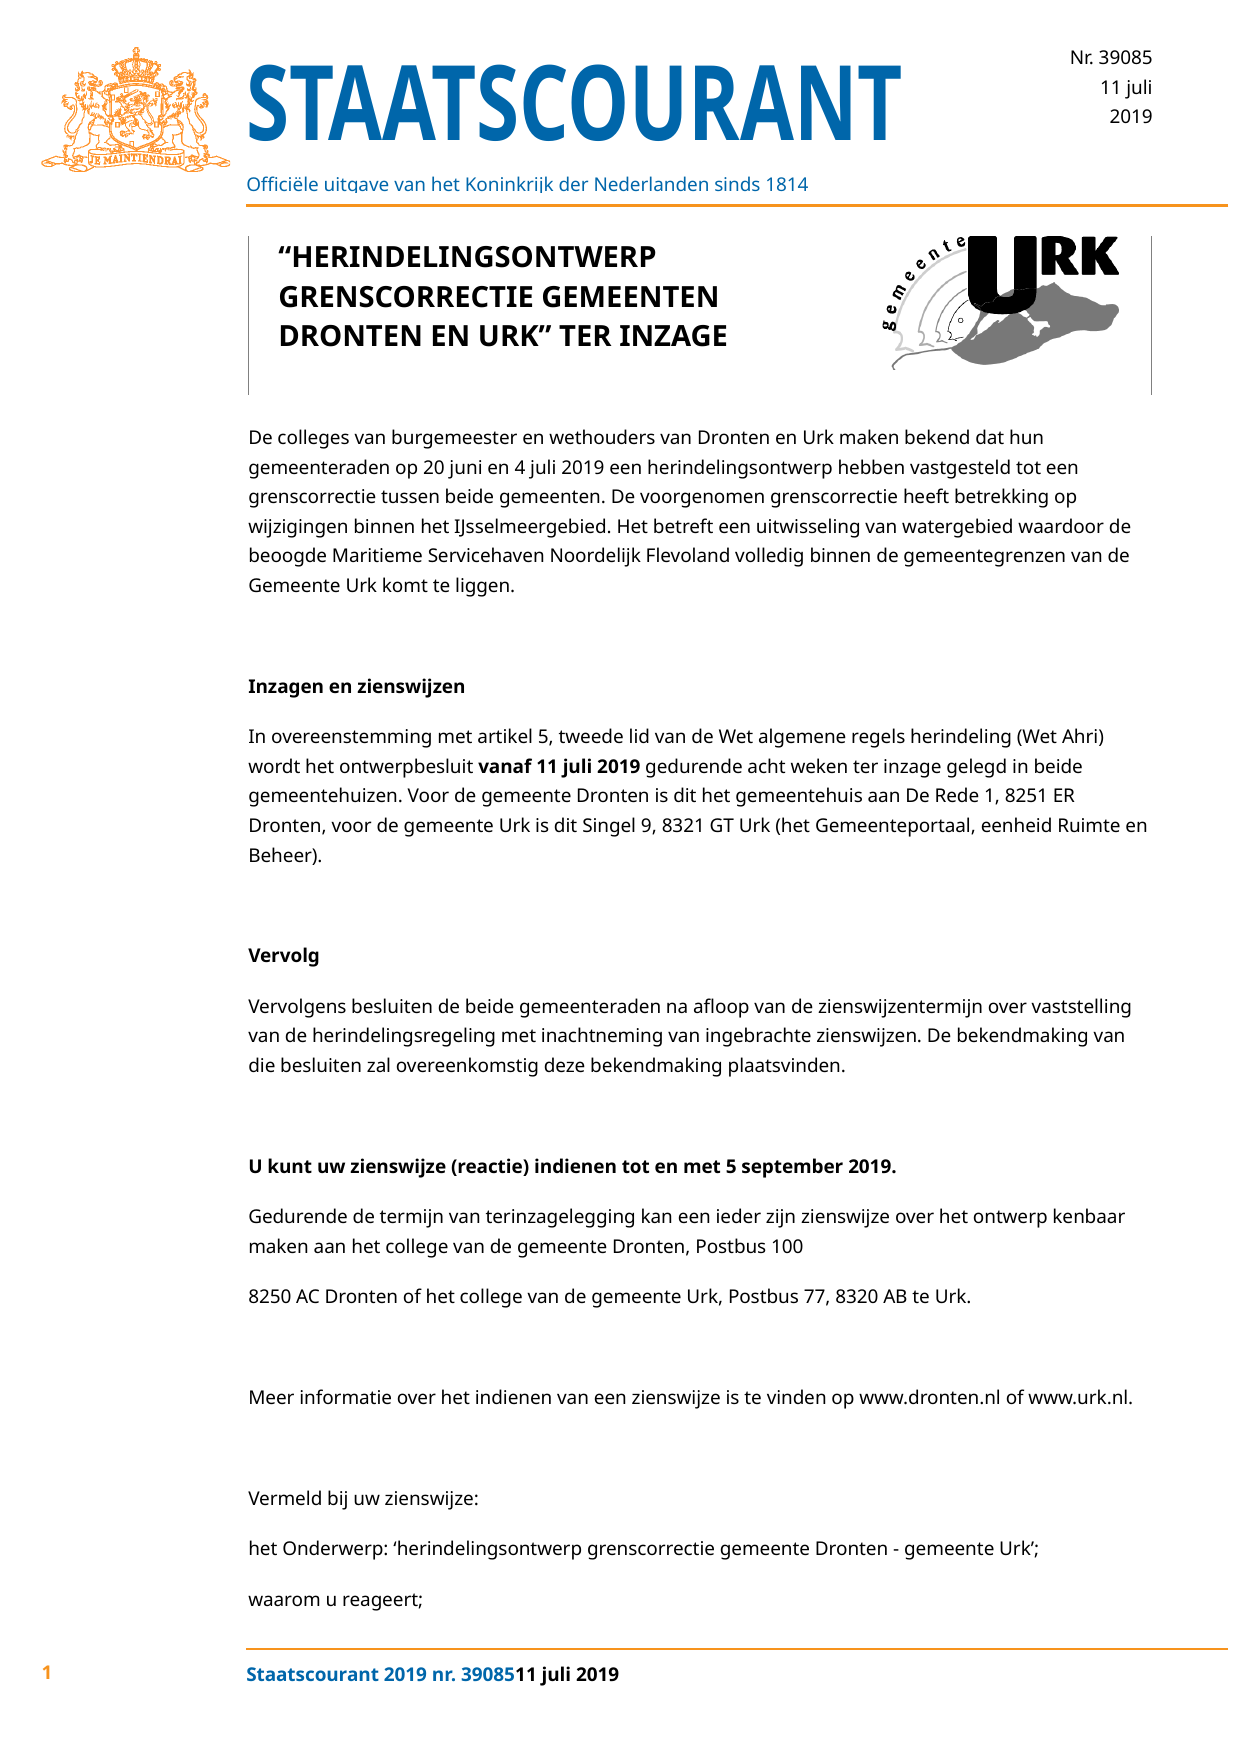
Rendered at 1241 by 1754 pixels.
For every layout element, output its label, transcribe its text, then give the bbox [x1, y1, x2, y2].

text waarom u reageert; [248, 1586, 1152, 1612]
text De colleges van burgemeester en wethouders van Dronten en Urk maken bekend dat hun gemeenteraden op 20 juni en 4 juli 2019 een herindelingsontwerp hebben vastgesteld tot een grenscorrectie tussen beide gemeenten. De voorgenomen grenscorrectie heeft betrekking op wijzigingen binnen het IJsselmeergebied. Het betreft een uitwisseling van watergebied waardoor de beoogde Maritieme Servicehaven Noordelijk Flevoland volledig binnen de gemeentegrenzen van de Gemeente Urk komt te liggen. [248, 424, 1152, 598]
text het Onderwerp: ‘herindelingsontwerp grenscorrectie gemeente Dronten - gemeente Urk’; [248, 1536, 1152, 1561]
text 8250 AC Dronten of het college van de gemeente Urk, Postbus 77, 8320 AB te Urk. [248, 1283, 1152, 1309]
text Inzagen en zienswijzen [248, 673, 1152, 699]
picture [41, 47, 231, 172]
text Vervolg [248, 943, 1152, 968]
picture [882, 236, 1119, 370]
text Gedurende de termijn van terinzagelegging kan een ieder zijn zienswijze over het ontwerp kenbaar maken aan het college van de gemeente Dronten, Postbus 100 [248, 1203, 1152, 1259]
table_header “HERINDELINGSONTWERP GRENSCORRECTIE GEMEENTEN DRONTEN EN URK” TER INZAGE [249, 236, 850, 395]
text Meer informatie over het indienen van een zienswijze is te vinden op www.dronten.nl of www.urk.nl. [248, 1384, 1152, 1410]
text Vervolgens besluiten de beide gemeenteraden na afloop van de zienswijzentermijn over vaststelling van de herindelingsregeling met inachtneming van ingebrachte zienswijzen. De bekendmaking van die besluiten zal overeenkomstig deze bekendmaking plaatsvinden. [248, 993, 1152, 1078]
text In overeenstemming met artikel 5, tweede lid van de Wet algemene regels herindeling (Wet Ahri) wordt het ontwerpbesluit vanaf 11 juli 2019 gedurende acht weken ter inzage gelegd in beide gemeentehuizen. Voor de gemeente Dronten is dit het gemeentehuis aan De Rede 1, 8251 ER Dronten, voor de gemeente Urk is dit Singel 9, 8321 GT Urk (het Gemeenteportaal, eenheid Ruimte en Beheer). [248, 723, 1152, 868]
text U kunt uw zienswijze (reactie) indienen tot en met 5 september 2019. [248, 1153, 1152, 1179]
table_header [850, 236, 1151, 395]
text Vermeld bij uw zienswijze: [248, 1485, 1152, 1511]
